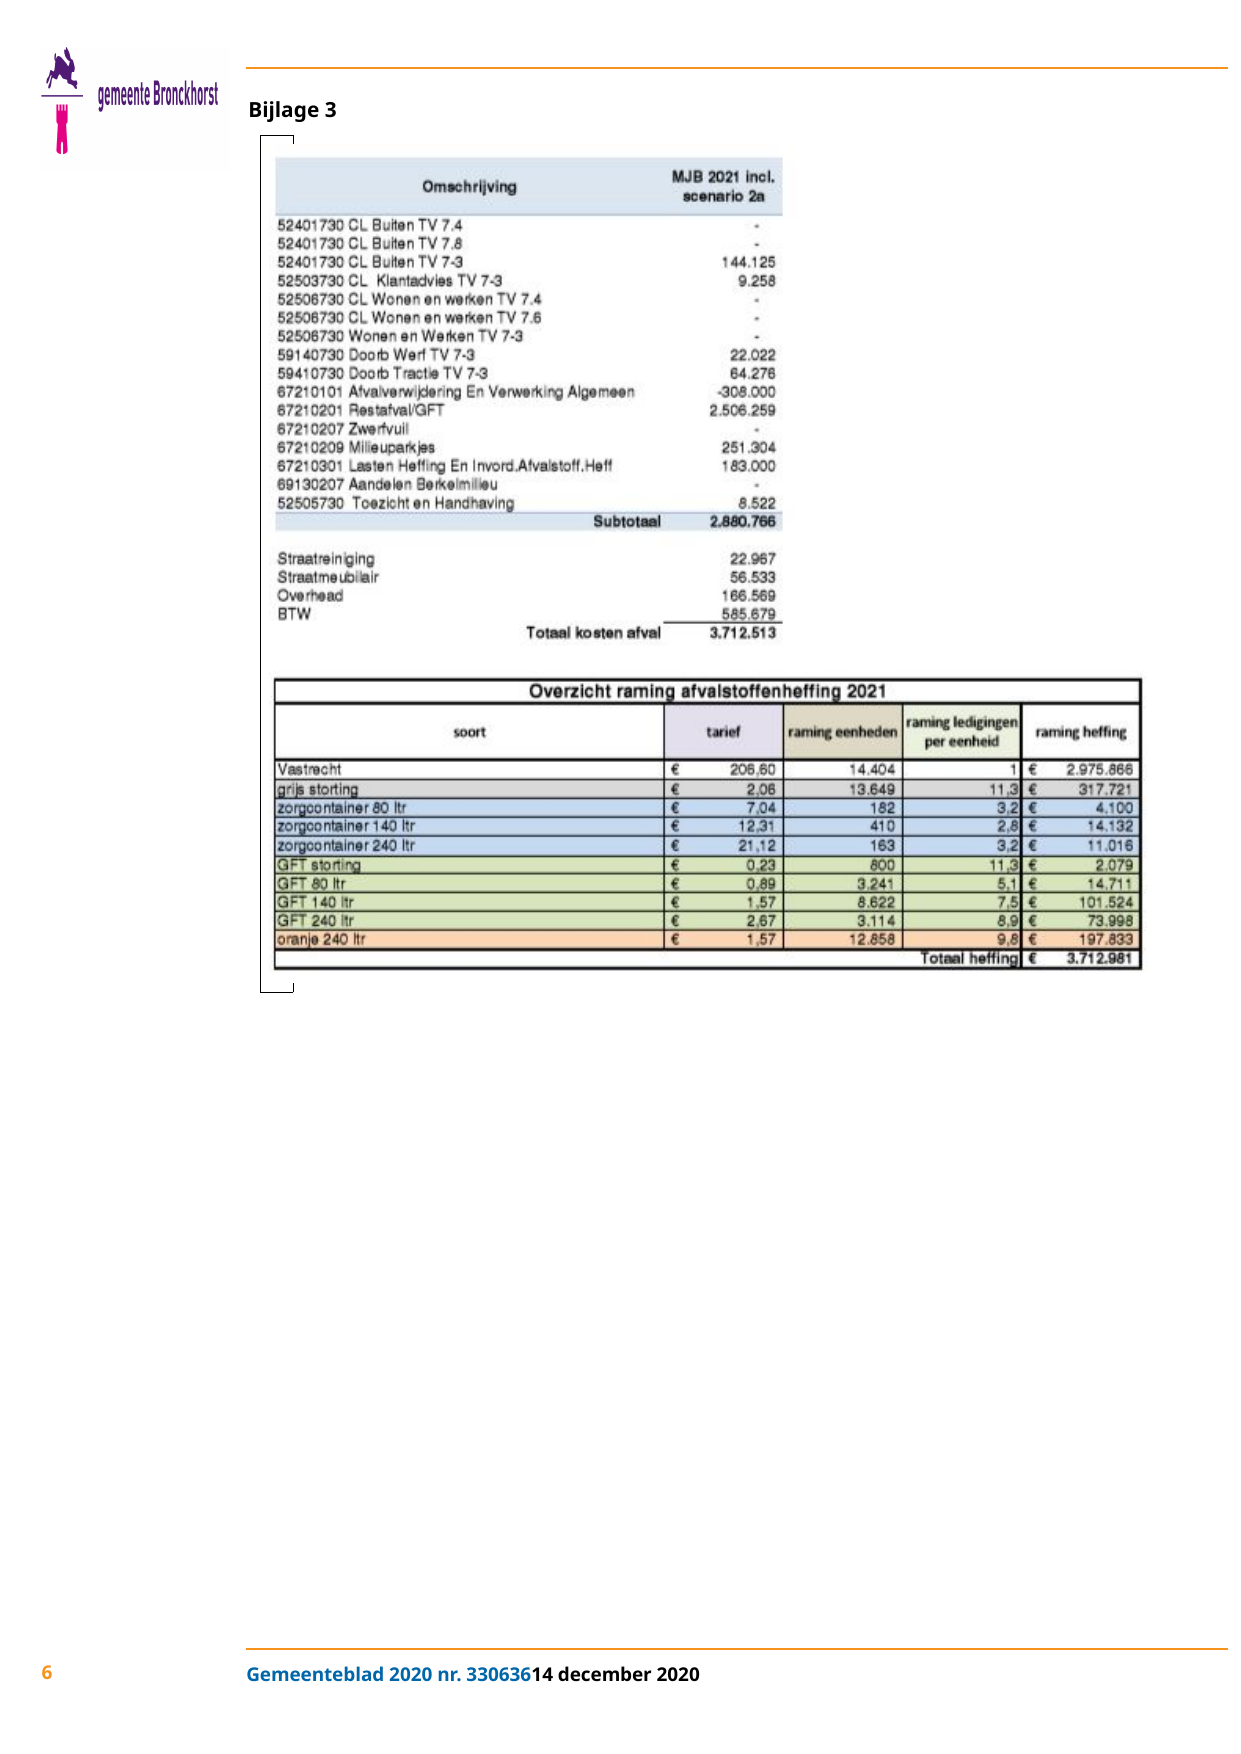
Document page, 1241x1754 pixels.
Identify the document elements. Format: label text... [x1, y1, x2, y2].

picture [41, 47, 231, 172]
text Bijlage 3 [248, 95, 1152, 123]
picture [268, 144, 1155, 983]
